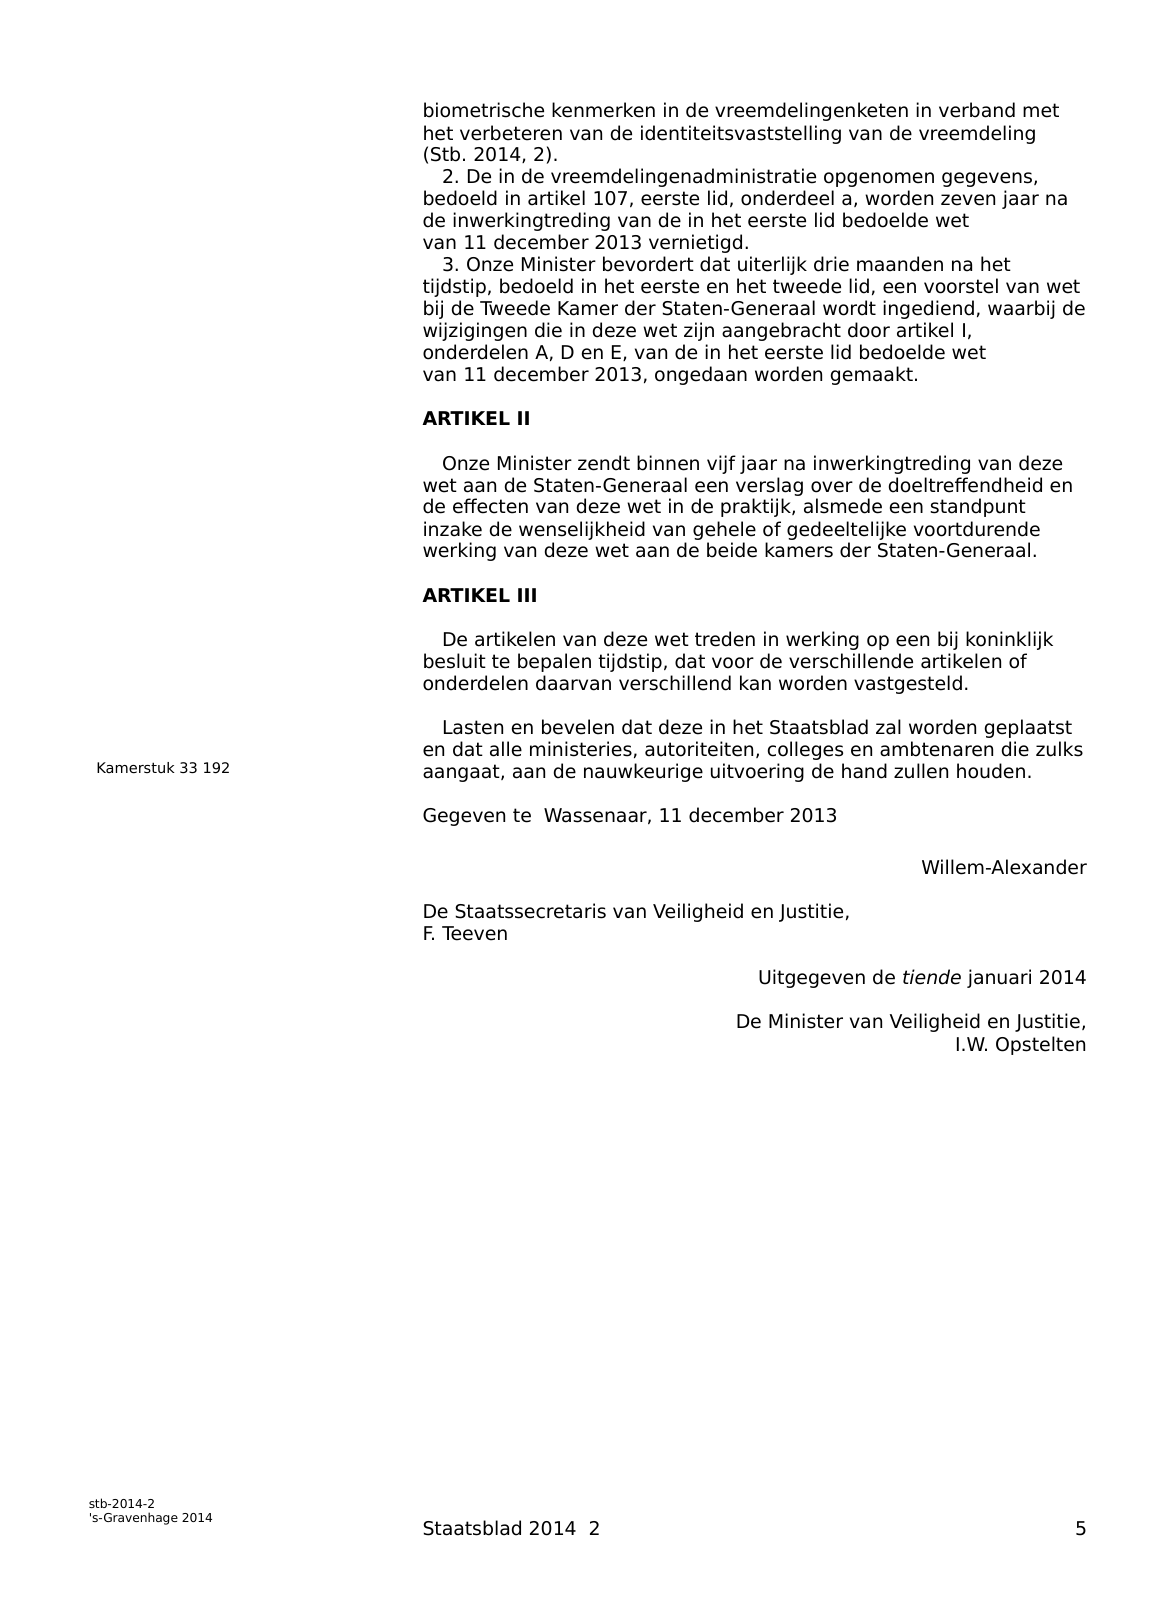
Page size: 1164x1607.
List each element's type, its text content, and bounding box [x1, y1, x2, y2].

text biometrische kenmerken in de vreemdelingenketen in verband met het verbeteren van de identiteitsvaststelling van de vreemdeling (Stb. 2014, 2). [422, 100, 1087, 166]
subtitle ARTIKEL III [422, 584, 1087, 607]
text Gegeven te Wassenaar, 11 december 2013 [422, 805, 1087, 827]
text Willem-Alexander [422, 857, 1087, 879]
text Uitgegeven de tiende januari 2014 [422, 967, 1087, 989]
text Onze Minister zendt binnen vijf jaar na inwerkingtreding van deze wet aan de Staten-Generaal een verslag over de doeltreffendheid en de effecten van deze wet in de praktijk, alsmede een standpunt inzake de wenselijkheid van gehele of gedeeltelijke voortdurende werking van deze wet aan de beide kamers der Staten-Generaal. [422, 452, 1087, 562]
text De Minister van Veiligheid en Justitie, I.W. Opstelten [422, 1011, 1087, 1055]
text 2. De in de vreemdelingenadministratie opgenomen gegevens, bedoeld in artikel 107, eerste lid, onderdeel a, worden zeven jaar na de inwerkingtreding van de in het eerste lid bedoelde wet van 11 december 2013 vernietigd. [422, 166, 1087, 254]
text Kamerstuk 33 192 [77, 760, 396, 777]
text 's-Gravenhage 2014 [88, 1511, 323, 1525]
text De Staatssecretaris van Veiligheid en Justitie, F. Teeven [422, 901, 1087, 945]
subtitle ARTIKEL II [422, 408, 1087, 430]
text De artikelen van deze wet treden in werking op een bij koninklijk besluit te bepalen tijdstip, dat voor de verschillende artikelen of onderdelen daarvan verschillend kan worden vastgesteld. [422, 629, 1087, 695]
text Lasten en bevelen dat deze in het Staatsblad zal worden geplaatst en dat alle ministeries, autoriteiten, colleges en ambtenaren die zulks aangaat, aan de nauwkeurige uitvoering de hand zullen houden. [422, 717, 1087, 783]
text 3. Onze Minister bevordert dat uiterlijk drie maanden na het tijdstip, bedoeld in het eerste en het tweede lid, een voorstel van wet bij de Tweede Kamer der Staten-Generaal wordt ingediend, waarbij de wijzigingen die in deze wet zijn aangebracht door artikel I, onderdelen A, D en E, van de in het eerste lid bedoelde wet van 11 december 2013, ongedaan worden gemaakt. [422, 254, 1087, 386]
text stb-2014-2 [88, 1497, 323, 1511]
